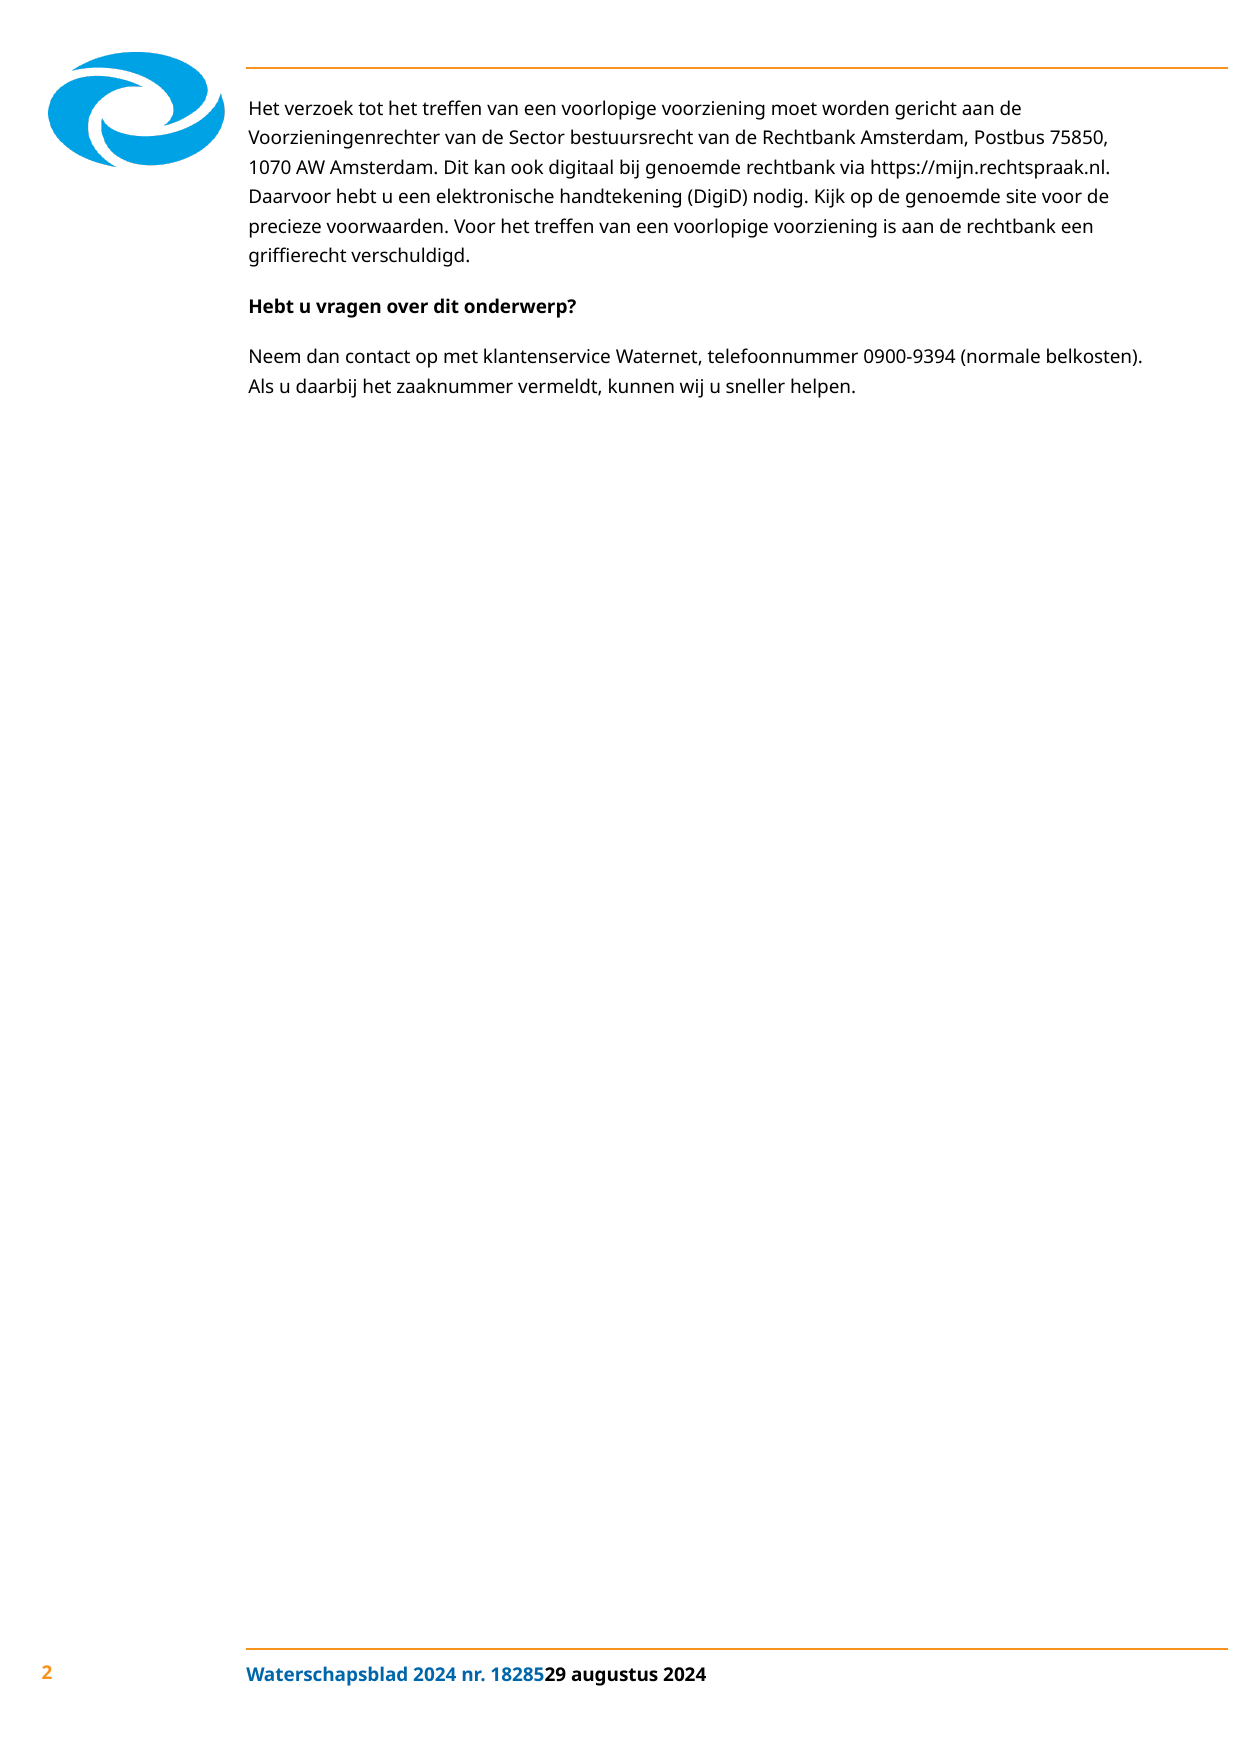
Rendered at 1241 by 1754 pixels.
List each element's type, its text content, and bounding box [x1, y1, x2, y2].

text Neem dan contact op met klantenservice Waternet, telefoonnummer 0900-9394 (normale belkosten). Als u daarbij het zaaknummer vermeldt, kunnen wij u sneller helpen. [248, 343, 1152, 399]
text Het verzoek tot het treffen van een voorlopige voorziening moet worden gericht aan de Voorzieningenrechter van de Sector bestuursrecht van de Rechtbank Amsterdam, Postbus 75850, 1070 AW Amsterdam. Dit kan ook digitaal bij genoemde rechtbank via https://mijn.rechtspraak.nl. Daarvoor hebt u een elektronische handtekening (DigiD) nodig. Kijk op de genoemde site voor de precieze voorwaarden. Voor het treffen van een voorlopige voorziening is aan de rechtbank een griffierecht verschuldigd. [248, 95, 1152, 268]
text Hebt u vragen over dit onderwerp? [248, 293, 1152, 319]
picture [41, 47, 231, 172]
